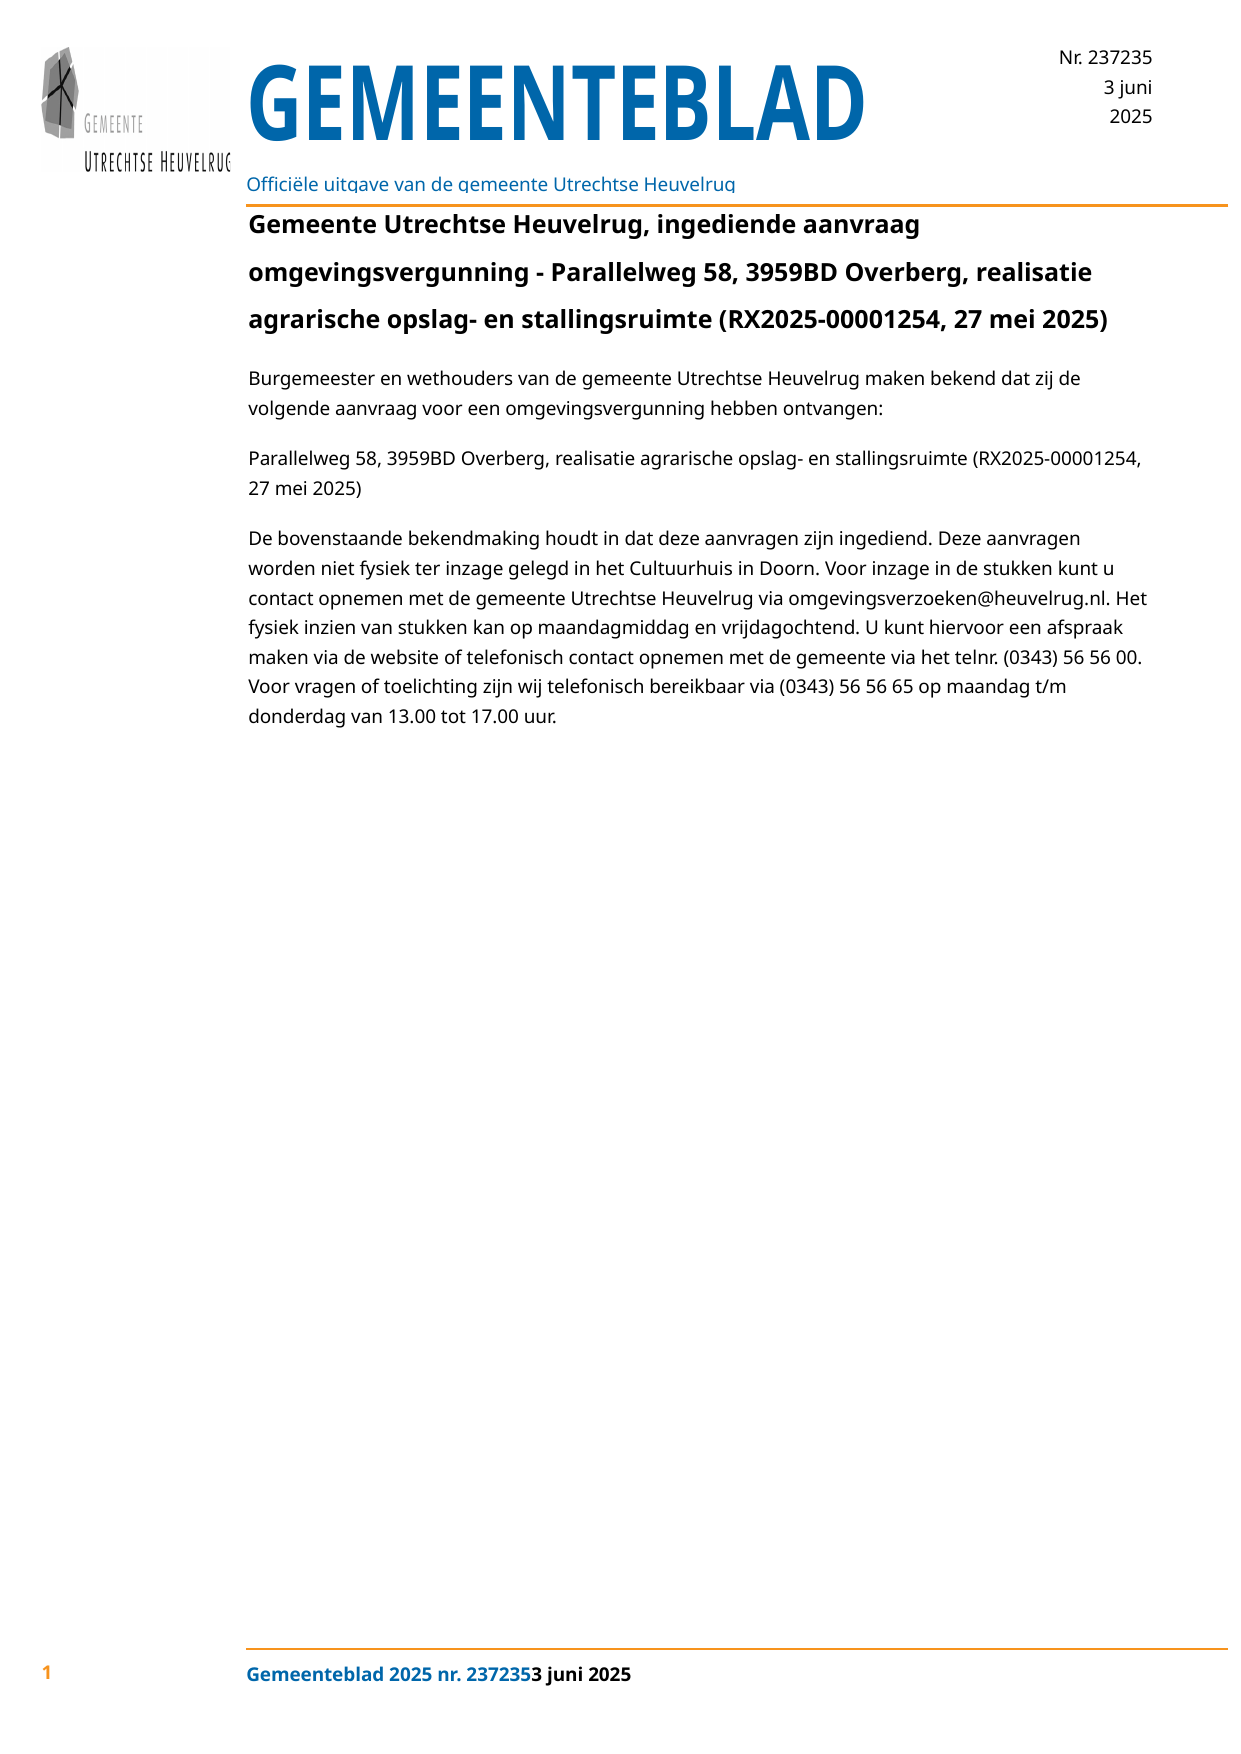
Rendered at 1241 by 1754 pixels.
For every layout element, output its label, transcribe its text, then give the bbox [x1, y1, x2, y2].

text Parallelweg 58, 3959BD Overberg, realisatie agrarische opslag- en stallingsruimte (RX2025-00001254, 27 mei 2025) [248, 446, 1152, 501]
picture [41, 47, 231, 172]
text De bovenstaande bekendmaking houdt in dat deze aanvragen zijn ingediend. Deze aanvragen worden niet fysiek ter inzage gelegd in het Cultuurhuis in Doorn. Voor inzage in de stukken kunt u contact opnemen met de gemeente Utrechtse Heuvelrug via omgevingsverzoeken@heuvelrug.nl. Het fysiek inzien van stukken kan op maandagmiddag en vrijdagochtend. U kunt hiervoor een afspraak maken via de website of telefonisch contact opnemen met de gemeente via het telnr. (0343) 56 56 00. Voor vragen of toelichting zijn wij telefonisch bereikbaar via (0343) 56 56 65 op maandag t/m donderdag van 13.00 tot 17.00 uur. [248, 526, 1152, 729]
text Gemeente Utrechtse Heuvelrug, ingediende aanvraag omgevingsvergunning - Parallelweg 58, 3959BD Overberg, realisatie agrarische opslag- en stallingsruimte (RX2025-00001254, 27 mei 2025) [248, 207, 1152, 336]
text Burgemeester en wethouders van de gemeente Utrechtse Heuvelrug maken bekend dat zij de volgende aanvraag voor een omgevingsvergunning hebben ontvangen: [248, 366, 1152, 421]
